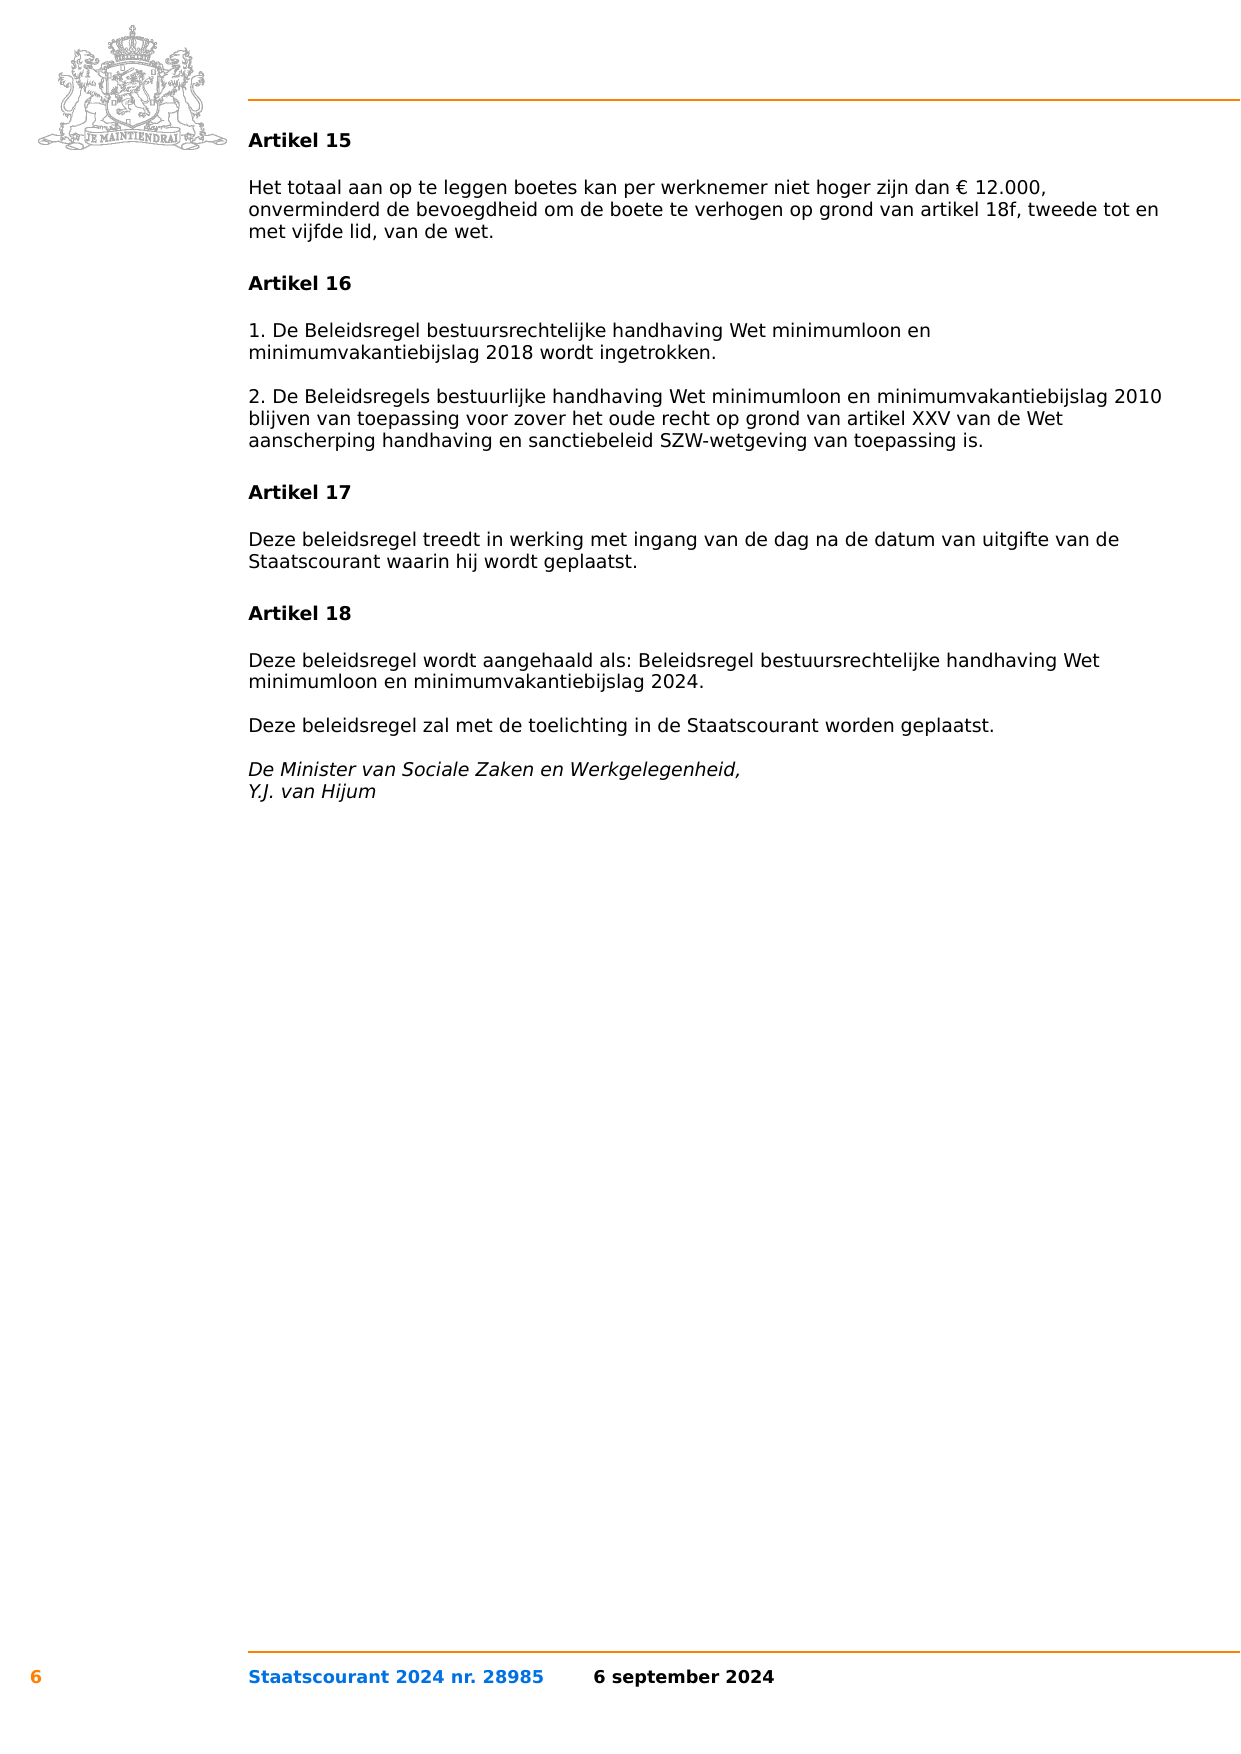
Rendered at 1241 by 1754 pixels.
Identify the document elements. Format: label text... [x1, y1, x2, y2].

text Het totaal aan op te leggen boetes kan per werknemer niet hoger zijn dan € 12.000, onverminderd de bevoegdheid om de boete te verhogen op grond van artikel 18f, tweede tot en met vijfde lid, van de wet. [248, 177, 1163, 243]
picture [38, 25, 227, 150]
text Deze beleidsregel treedt in werking met ingang van de dag na de datum van uitgifte van de Staatscourant waarin hij wordt geplaatst. [248, 528, 1163, 572]
text Deze beleidsregel wordt aangehaald als: Beleidsregel bestuursrechtelijke handhaving Wet minimumloon en minimumvakantiebijslag 2024. [248, 649, 1163, 693]
text Deze beleidsregel zal met de toelichting in de Staatscourant worden geplaatst. [248, 715, 1163, 737]
text 1. De Beleidsregel bestuursrechtelijke handhaving Wet minimumloon en minimumvakantiebijslag 2018 wordt ingetrokken. [248, 320, 1163, 364]
subtitle Artikel 16 [248, 273, 1163, 295]
subtitle Artikel 18 [248, 602, 1163, 624]
subtitle Artikel 17 [248, 482, 1163, 503]
subtitle Artikel 15 [248, 130, 1163, 152]
text De Minister van Sociale Zaken en Werkgelegenheid, Y.J. van Hijum [248, 759, 1163, 803]
text 2. De Beleidsregels bestuurlijke handhaving Wet minimumloon en minimumvakantiebijslag 2010 blijven van toepassing voor zover het oude recht op grond van artikel XXV van de Wet aanscherping handhaving en sanctiebeleid SZW-wetgeving van toepassing is. [248, 386, 1163, 452]
